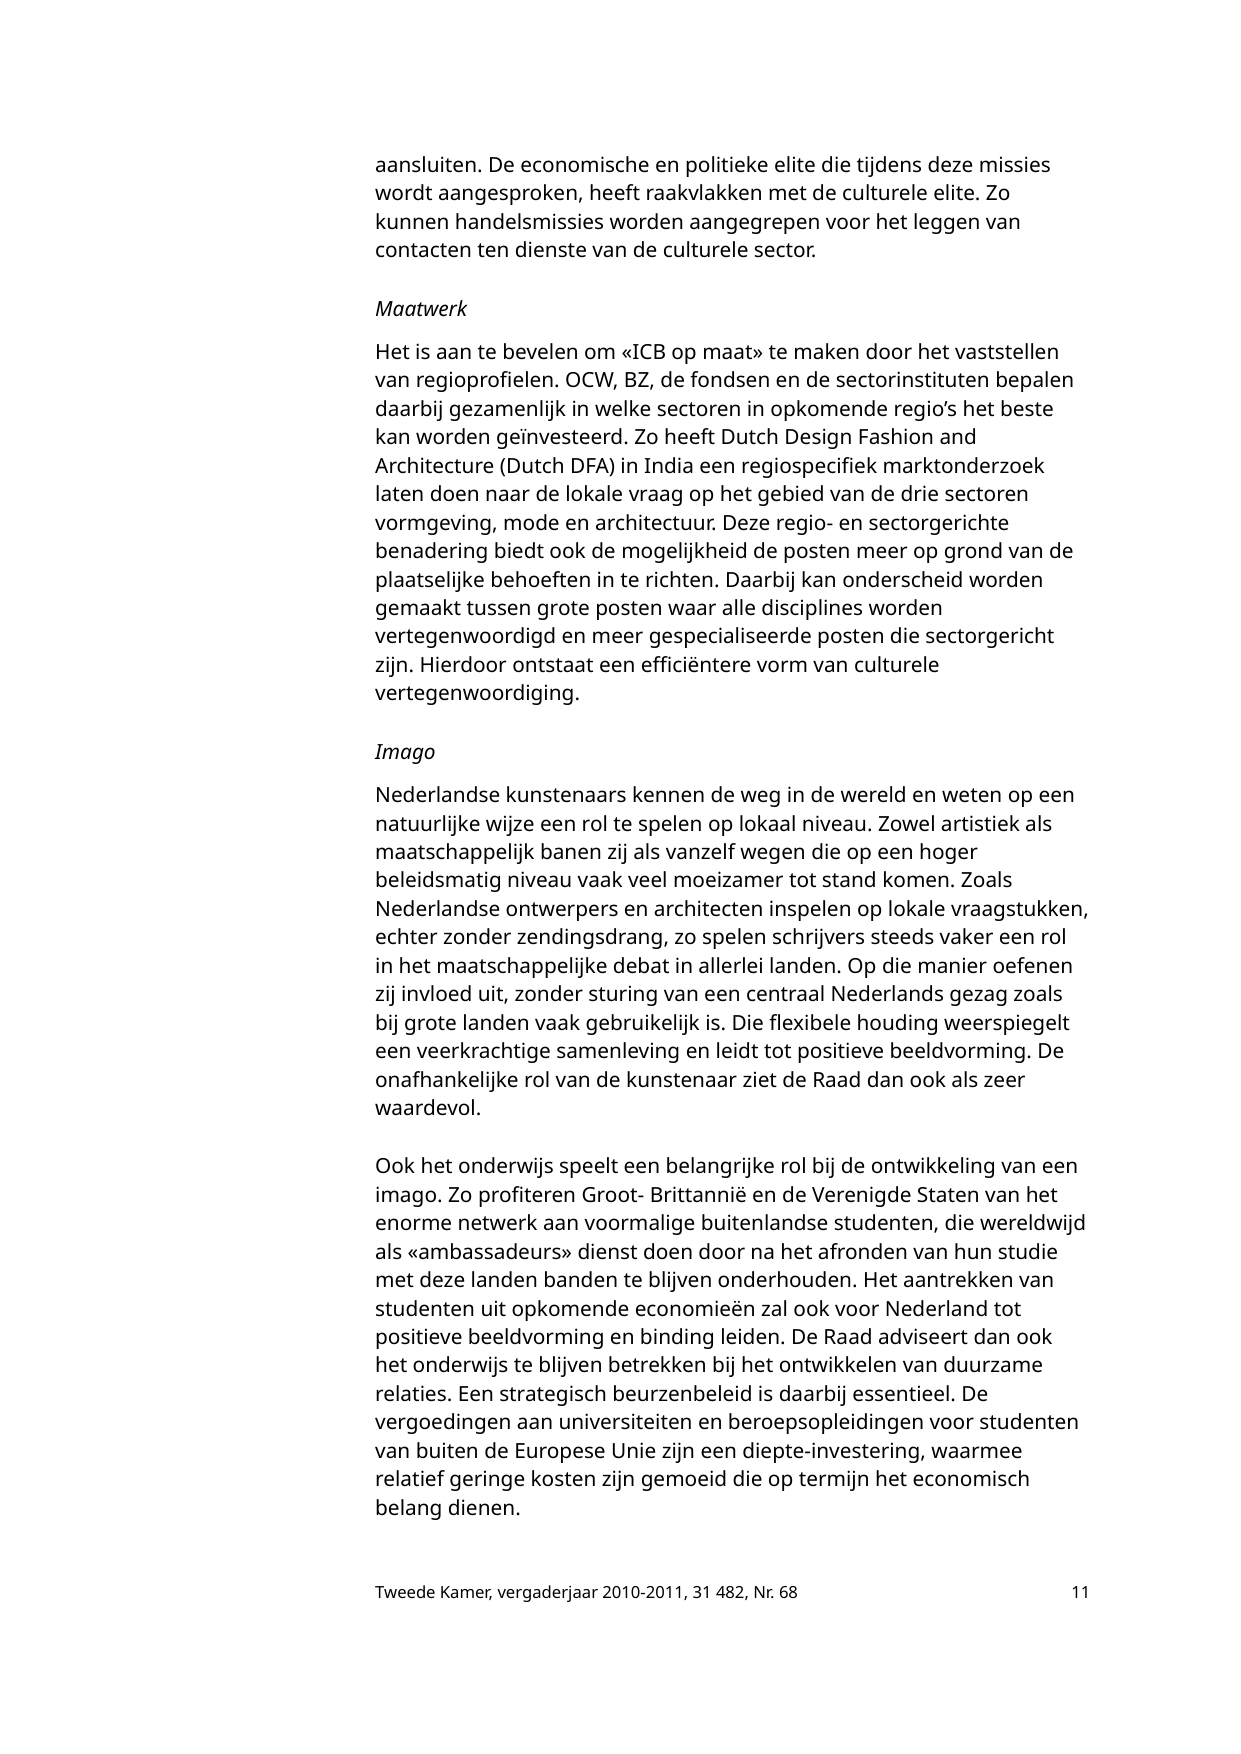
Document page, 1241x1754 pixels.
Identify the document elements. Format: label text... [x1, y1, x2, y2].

text Maatwerk [375, 294, 1090, 322]
text Nederlandse kunstenaars kennen de weg in de wereld en weten op een natuurlijke wijze een rol te spelen op lokaal niveau. Zowel artistiek als maatschappelijk banen zij als vanzelf wegen die op een hoger beleidsmatig niveau vaak veel moeizamer tot stand komen. Zoals Nederlandse ontwerpers en architecten inspelen op lokale vraagstukken, echter zonder zendingsdrang, zo spelen schrijvers steeds vaker een rol in het maatschappelijke debat in allerlei landen. Op die manier oefenen zij invloed uit, zonder sturing van een centraal Nederlands gezag zoals bij grote landen vaak gebruikelijk is. Die flexibele houding weerspiegelt een veerkrachtige samenleving en leidt tot positieve beeldvorming. De onafhankelijke rol van de kunstenaar ziet de Raad dan ook als zeer waardevol. [375, 780, 1090, 1122]
text aansluiten. De economische en politieke elite die tijdens deze missies wordt aangesproken, heeft raakvlakken met de culturele elite. Zo kunnen handelsmissies worden aangegrepen voor het leggen van contacten ten dienste van de culturele sector. [375, 150, 1090, 264]
text Het is aan te bevelen om «ICB op maat» te maken door het vaststellen van regioprofielen. OCW, BZ, de fondsen en de sectorinstituten bepalen daarbij gezamenlijk in welke sectoren in opkomende regio’s het beste kan worden geïnvesteerd. Zo heeft Dutch Design Fashion and Architecture (Dutch DFA) in India een regiospecifiek marktonderzoek laten doen naar de lokale vraag op het gebied van de drie sectoren vormgeving, mode en architectuur. Deze regio- en sectorgerichte benadering biedt ook de mogelijkheid de posten meer op grond van de plaatselijke behoeften in te richten. Daarbij kan onderscheid worden gemaakt tussen grote posten waar alle disciplines worden vertegenwoordigd en meer gespecialiseerde posten die sectorgericht zijn. Hierdoor ontstaat een efficiëntere vorm van culturele vertegenwoordiging. [375, 337, 1090, 707]
text Imago [375, 737, 1090, 765]
text Ook het onderwijs speelt een belangrijke rol bij de ontwikkeling van een imago. Zo profiteren Groot- Brittannië en de Verenigde Staten van het enorme netwerk aan voormalige buitenlandse studenten, die wereldwijd als «ambassadeurs» dienst doen door na het afronden van hun studie met deze landen banden te blijven onderhouden. Het aantrekken van studenten uit opkomende economieën zal ook voor Nederland tot positieve beeldvorming en binding leiden. De Raad adviseert dan ook het onderwijs te blijven betrekken bij het ontwikkelen van duurzame relaties. Een strategisch beurzenbeleid is daarbij essentieel. De vergoedingen aan universiteiten en beroepsopleidingen voor studenten van buiten de Europese Unie zijn een diepte-investering, waarmee relatief geringe kosten zijn gemoeid die op termijn het economisch belang dienen. [375, 1152, 1090, 1521]
